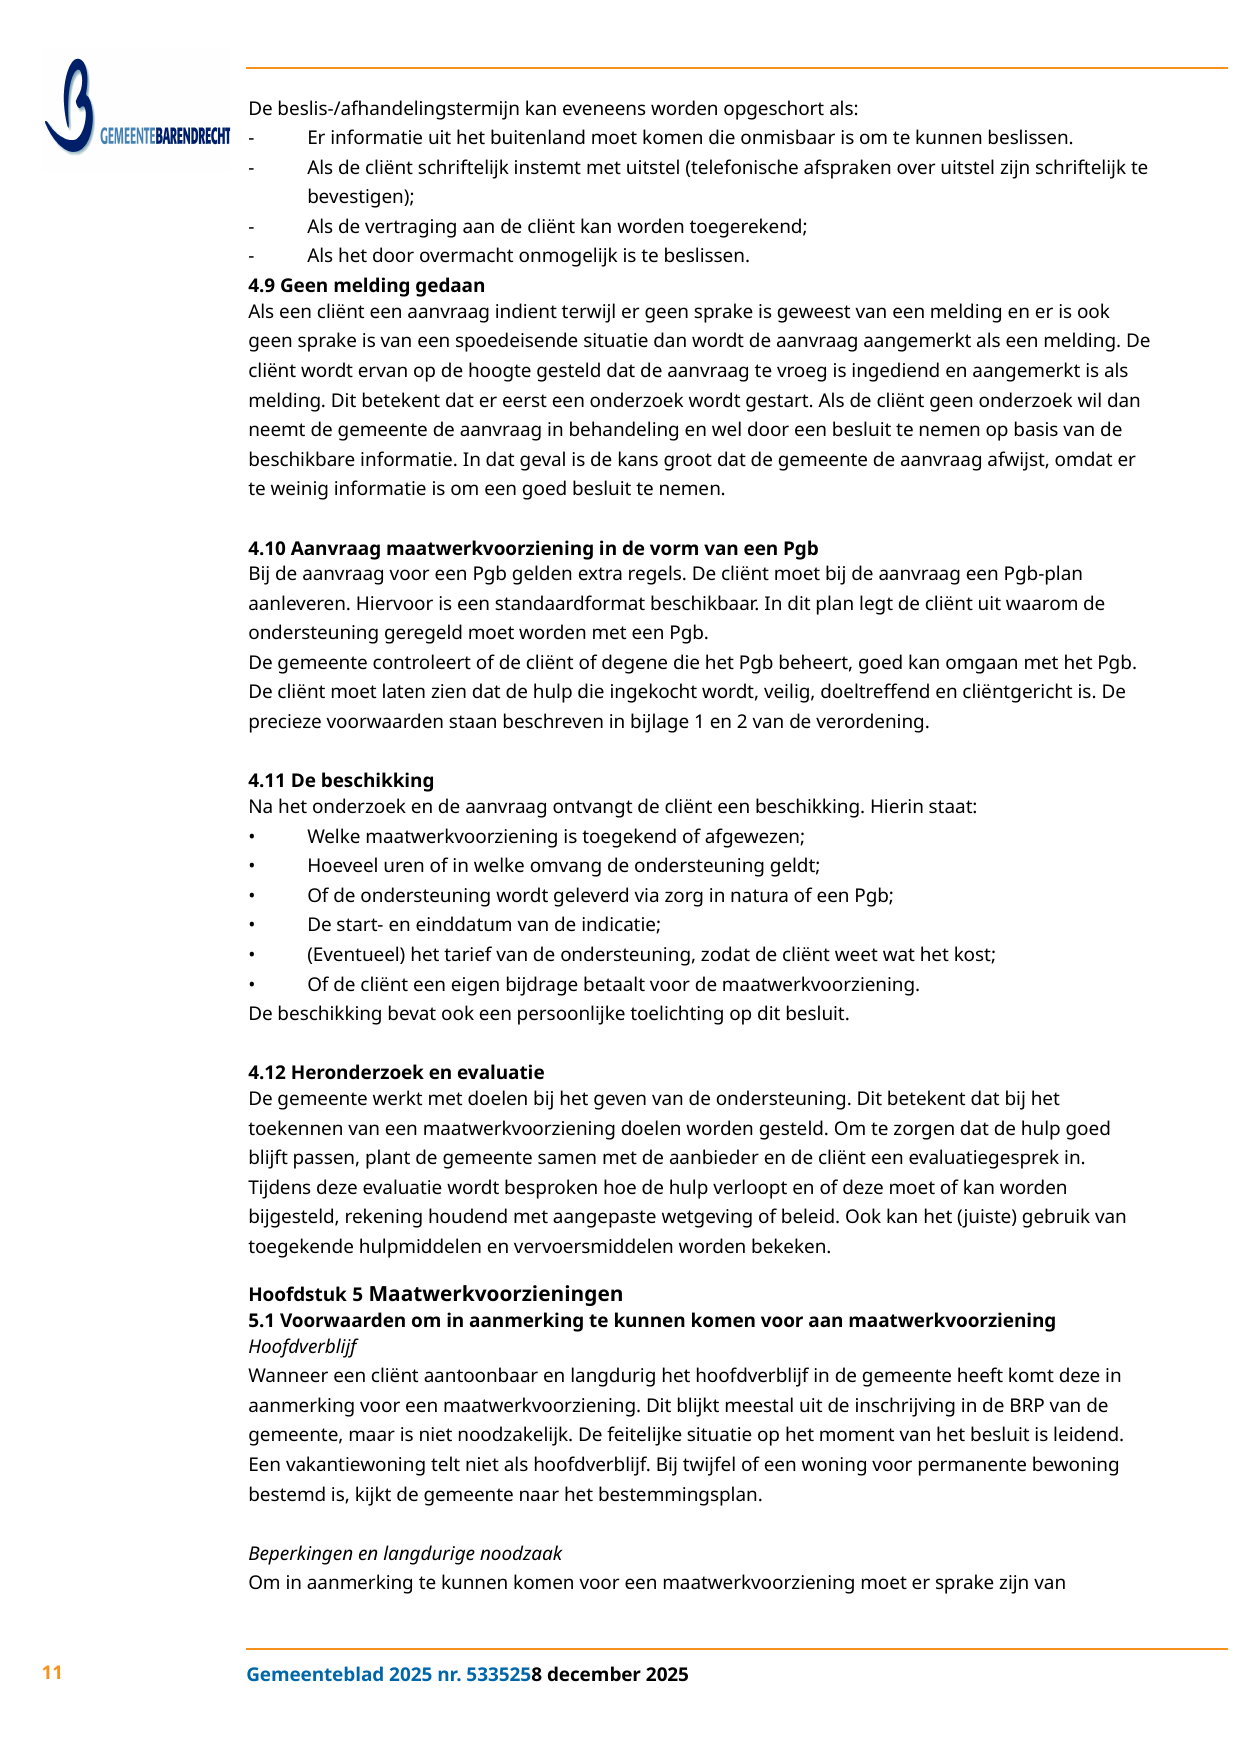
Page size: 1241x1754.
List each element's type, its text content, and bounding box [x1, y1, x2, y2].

text Na het onderzoek en de aanvraag ontvangt de cliënt een beschikking. Hierin staat: [248, 793, 1152, 819]
text De gemeente werkt met doelen bij het geven van de ondersteuning. Dit betekent dat bij het toekennen van een maatwerkvoorziening doelen worden gesteld. Om te zorgen dat de hulp goed blijft passen, plant de gemeente samen met de aanbieder en de cliënt een evaluatiegesprek in. Tijdens deze evaluatie wordt besproken hoe de hulp verloopt en of deze moet of kan worden bijgesteld, rekening houdend met aangepaste wetgeving of beleid. Ook kan het (juiste) gebruik van toegekende hulpmiddelen en vervoersmiddelen worden bekeken. [248, 1085, 1152, 1259]
text Om in aanmerking te kunnen komen voor een maatwerkvoorziening moet er sprake zijn van [248, 1569, 1152, 1595]
text De beschikking bevat ook een persoonlijke toelichting op dit besluit. [248, 1000, 1152, 1026]
text Hoofdstuk 5 Maatwerkvoorzieningen [248, 1279, 1152, 1307]
list Als de vertraging aan de cliënt kan worden toegerekend; [248, 213, 1152, 239]
list De start- en einddatum van de indicatie; [248, 912, 1152, 937]
list Of de ondersteuning wordt geleverd via zorg in natura of een Pgb; [248, 882, 1152, 908]
list Welke maatwerkvoorziening is toegekend of afgewezen; [248, 823, 1152, 848]
text Wanneer een cliënt aantoonbaar en langdurig het hoofdverblijf in de gemeente heeft komt deze in aanmerking voor een maatwerkvoorziening. Dit blijkt meestal uit de inschrijving in de BRP van de gemeente, maar is niet noodzakelijk. De feitelijke situatie op het moment van het besluit is leidend. Een vakantiewoning telt niet als hoofdverblijf. Bij twijfel of een woning voor permanente bewoning bestemd is, kijkt de gemeente naar het bestemmingsplan. [248, 1362, 1152, 1507]
text Bij de aanvraag voor een Pgb gelden extra regels. De cliënt moet bij de aanvraag een Pgb-plan aanleveren. Hiervoor is een standaardformat beschikbaar. In dit plan legt de cliënt uit waarom de ondersteuning geregeld moet worden met een Pgb. [248, 560, 1152, 645]
list (Eventueel) het tarief van de ondersteuning, zodat de cliënt weet wat het kost; [248, 941, 1152, 967]
text Hoofdverblijf [248, 1333, 1152, 1359]
text 5.1 Voorwaarden om in aanmerking te kunnen komen voor aan maatwerkvoorziening [248, 1307, 1152, 1333]
list Als het door overmacht onmogelijk is te beslissen. [248, 243, 1152, 268]
text De gemeente controleert of de cliënt of degene die het Pgb beheert, goed kan omgaan met het Pgb. De cliënt moet laten zien dat de hulp die ingekocht wordt, veilig, doeltreffend en cliëntgericht is. De precieze voorwaarden staan beschreven in bijlage 1 en 2 van de verordening. [248, 649, 1152, 734]
text 4.10 Aanvraag maatwerkvoorziening in de vorm van een Pgb [248, 535, 1152, 560]
text De beslis-/afhandelingstermijn kan eveneens worden opgeschort als: [248, 95, 1152, 121]
list Als de cliënt schriftelijk instemt met uitstel (telefonische afspraken over uitstel zijn schriftelijk te bevestigen); [248, 154, 1152, 209]
list Hoeveel uren of in welke omvang de ondersteuning geldt; [248, 852, 1152, 878]
text 4.11 De beschikking [248, 767, 1152, 793]
list Of de cliënt een eigen bijdrage betaalt voor de maatwerkvoorziening. [248, 971, 1152, 996]
text 4.9 Geen melding gedaan [248, 272, 1152, 298]
picture [41, 47, 231, 172]
text Beperkingen en langdurige noodzaak [248, 1540, 1152, 1566]
list Er informatie uit het buitenland moet komen die onmisbaar is om te kunnen beslissen. [248, 124, 1152, 150]
text Als een cliënt een aanvraag indient terwijl er geen sprake is geweest van een melding en er is ook geen sprake is van een spoedeisende situatie dan wordt de aanvraag aangemerkt als een melding. De cliënt wordt ervan op de hoogte gesteld dat de aanvraag te vroeg is ingediend en aangemerkt is als melding. Dit betekent dat er eerst een onderzoek wordt gestart. Als de cliënt geen onderzoek wil dan neemt de gemeente de aanvraag in behandeling en wel door een besluit te nemen op basis van de beschikbare informatie. In dat geval is de kans groot dat de gemeente de aanvraag afwijst, omdat er te weinig informatie is om een goed besluit te nemen. [248, 298, 1152, 501]
text 4.12 Heronderzoek en evaluatie [248, 1059, 1152, 1085]
